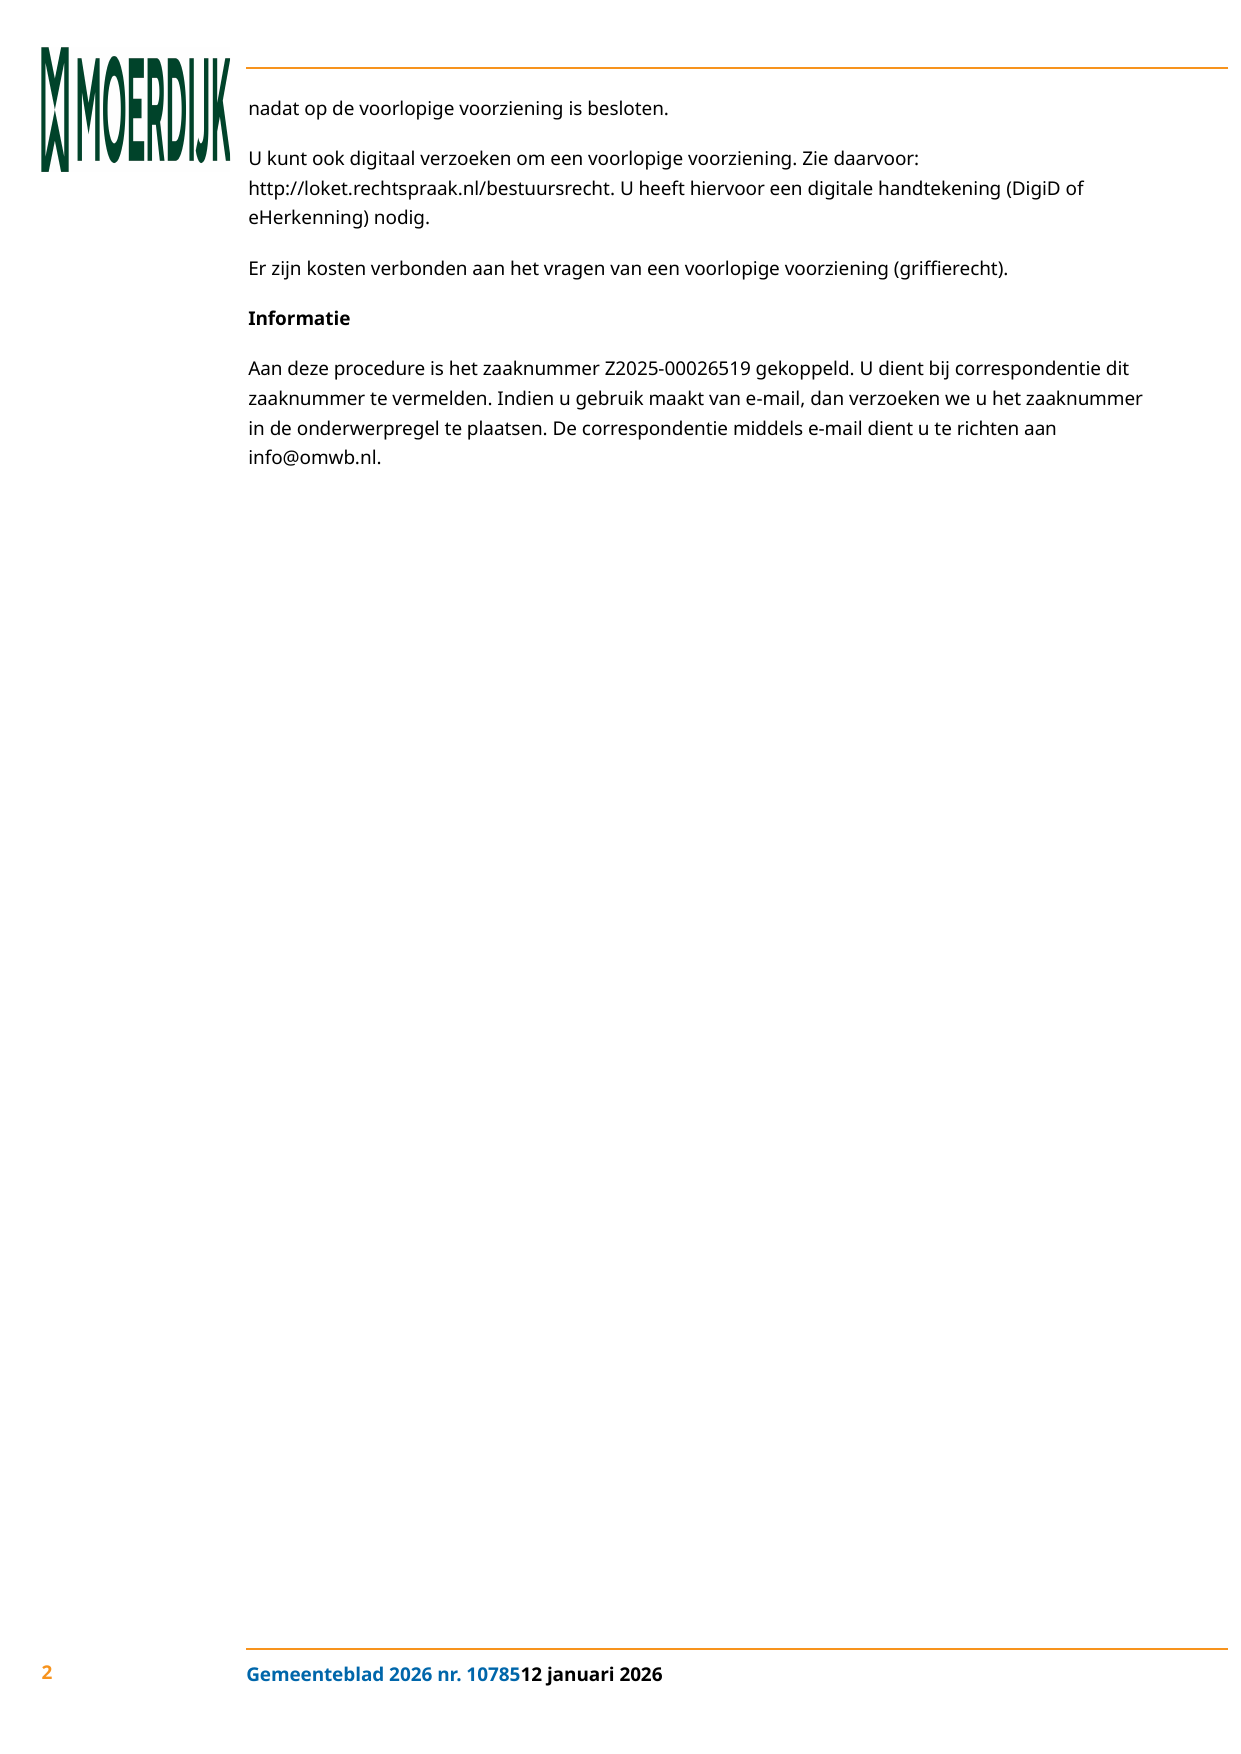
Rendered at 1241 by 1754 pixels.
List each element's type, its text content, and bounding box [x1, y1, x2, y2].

text Er zijn kosten verbonden aan het vragen van een voorlopige voorziening (griffierecht). [248, 255, 1152, 281]
text U kunt ook digitaal verzoeken om een voorlopige voorziening. Zie daarvoor: http://loket.rechtspraak.nl/bestuursrecht. U heeft hiervoor een digitale handtekening (DigiD of eHerkenning) nodig. [248, 145, 1152, 230]
text Informatie [248, 305, 1152, 331]
text nadat op de voorlopige voorziening is besloten. [248, 95, 1152, 121]
text Aan deze procedure is het zaaknummer Z2025-00026519 gekoppeld. U dient bij correspondentie dit zaaknummer te vermelden. Indien u gebruik maakt van e-mail, dan verzoeken we u het zaaknummer in de onderwerpregel te plaatsen. De correspondentie middels e-mail dient u te richten aan info@omwb.nl. [248, 356, 1152, 470]
picture [41, 47, 231, 172]
